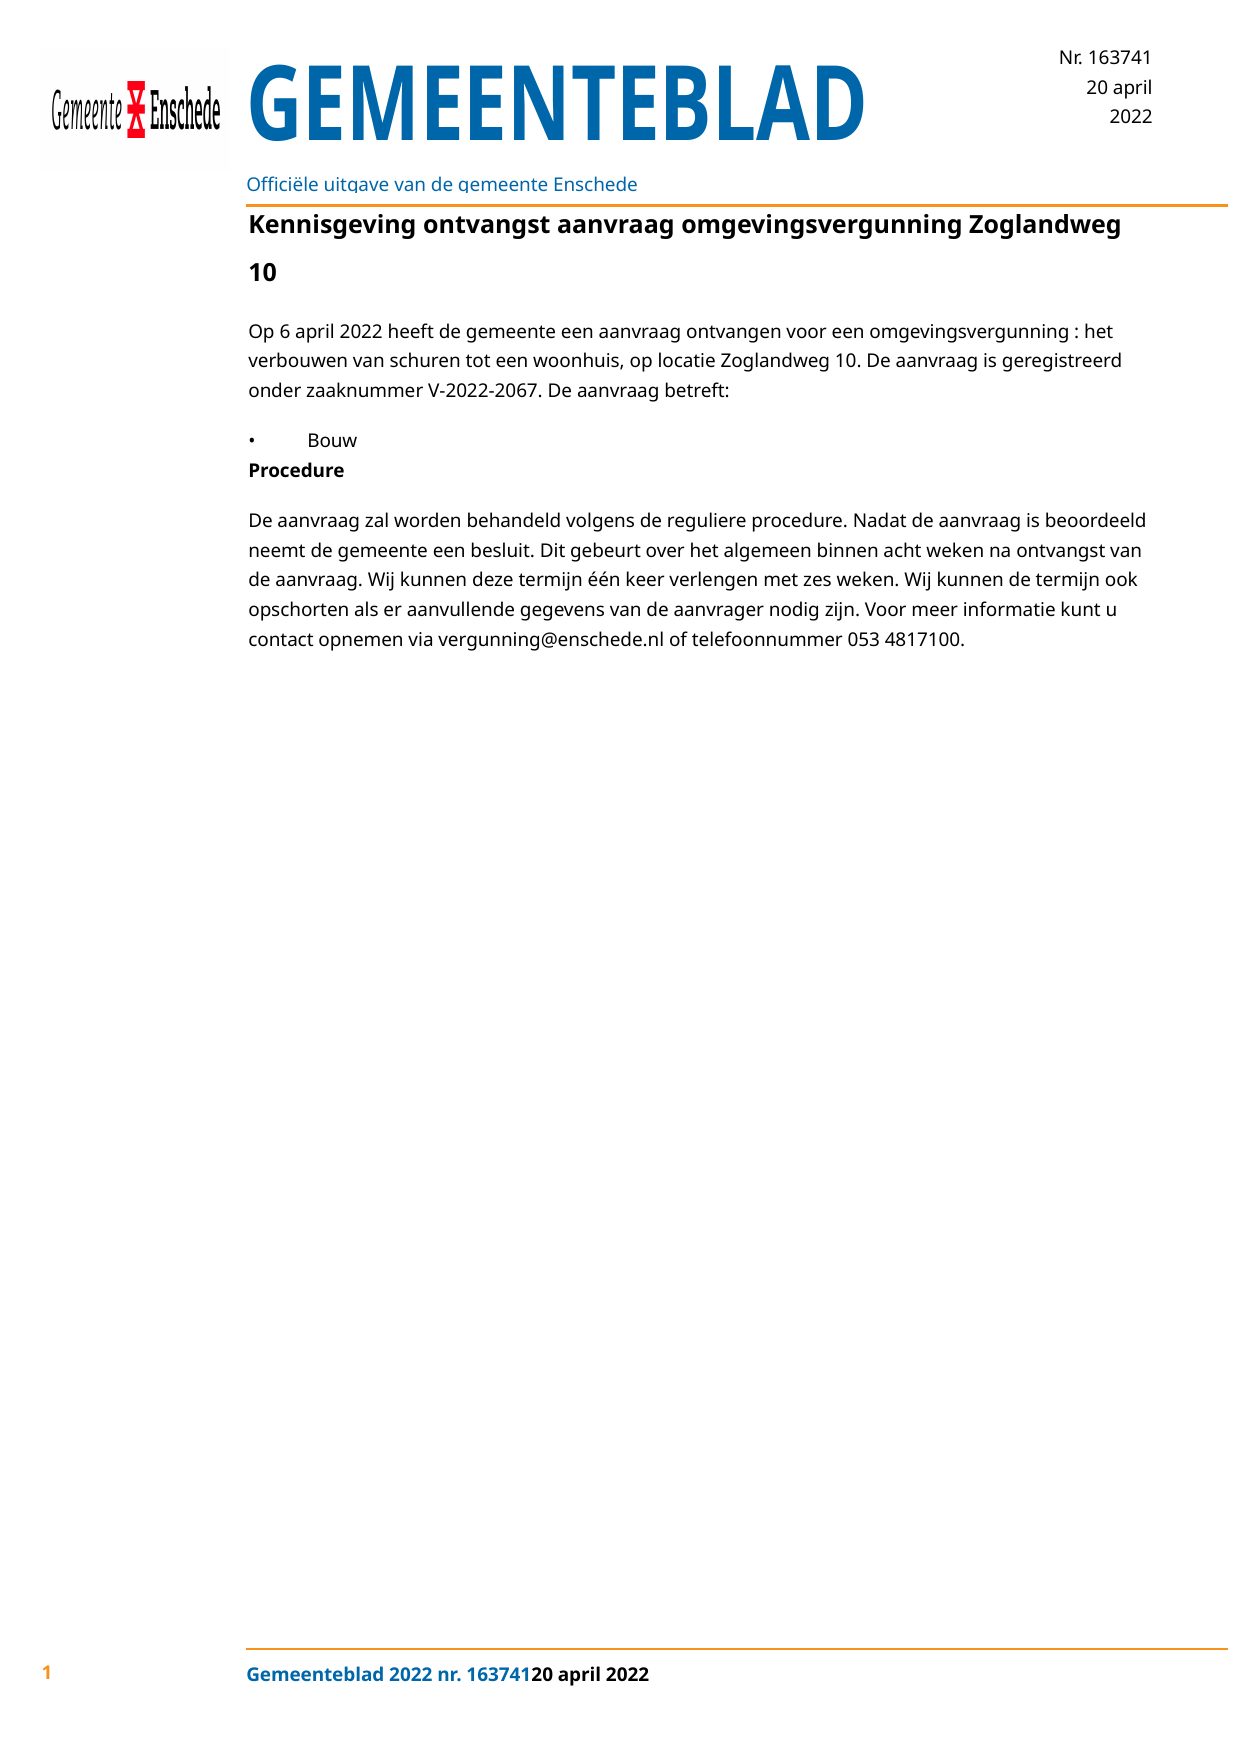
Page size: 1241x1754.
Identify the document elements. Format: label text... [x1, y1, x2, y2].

picture [41, 47, 231, 172]
text Procedure [248, 457, 1152, 483]
text Kennisgeving ontvangst aanvraag omgevingsvergunning Zoglandweg 10 [248, 207, 1152, 288]
list Bouw [248, 427, 1152, 453]
text De aanvraag zal worden behandeld volgens de reguliere procedure. Nadat de aanvraag is beoordeeld neemt de gemeente een besluit. Dit gebeurt over het algemeen binnen acht weken na ontvangst van de aanvraag. Wij kunnen deze termijn één keer verlengen met zes weken. Wij kunnen de termijn ook opschorten als er aanvullende gegevens van de aanvrager nodig zijn. Voor meer informatie kunt u contact opnemen via vergunning@enschede.nl of telefoonnummer 053 4817100. [248, 507, 1152, 652]
text Op 6 april 2022 heeft de gemeente een aanvraag ontvangen voor een omgevingsvergunning : het verbouwen van schuren tot een woonhuis, op locatie Zoglandweg 10. De aanvraag is geregistreerd onder zaaknummer V-2022-2067. De aanvraag betreft: [248, 318, 1152, 403]
